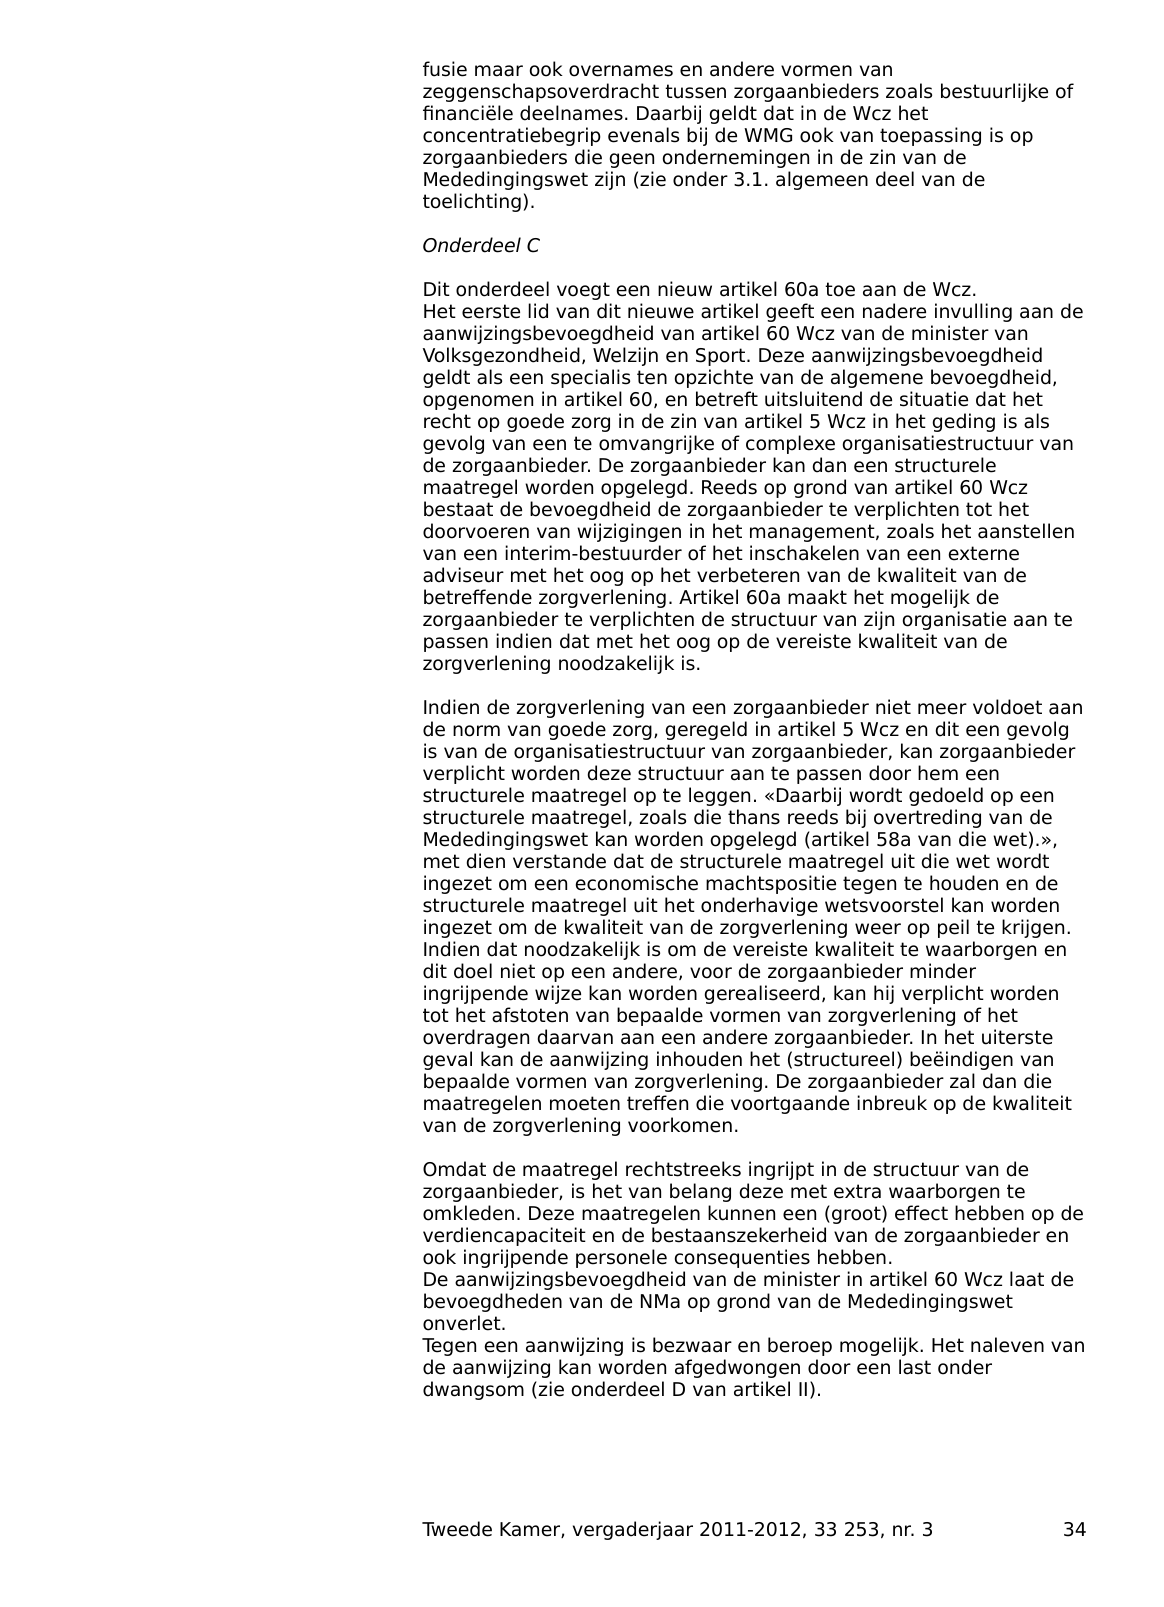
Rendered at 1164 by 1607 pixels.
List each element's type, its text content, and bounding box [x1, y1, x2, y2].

subtitle Onderdeel C [422, 235, 1087, 257]
text De aanwijzingsbevoegdheid van de minister in artikel 60 Wcz laat de bevoegdheden van de NMa op grond van de Mededingingswet onverlet. [422, 1269, 1087, 1335]
text Tegen een aanwijzing is bezwaar en beroep mogelijk. Het naleven van de aanwijzing kan worden afgedwongen door een last onder dwangsom (zie onderdeel D van artikel II). [422, 1335, 1087, 1401]
text Indien dat noodzakelijk is om de vereiste kwaliteit te waarborgen en dit doel niet op een andere, voor de zorgaanbieder minder ingrijpende wijze kan worden gerealiseerd, kan hij verplicht worden tot het afstoten van bepaalde vormen van zorgverlening of het overdragen daarvan aan een andere zorgaanbieder. In het uiterste geval kan de aanwijzing inhouden het (structureel) beëindigen van bepaalde vormen van zorgverlening. De zorgaanbieder zal dan die maatregelen moeten treffen die voortgaande inbreuk op de kwaliteit van de zorgverlening voorkomen. [422, 939, 1087, 1137]
text Indien de zorgverlening van een zorgaanbieder niet meer voldoet aan de norm van goede zorg, geregeld in artikel 5 Wcz en dit een gevolg is van de organisatiestructuur van zorgaanbieder, kan zorgaanbieder verplicht worden deze structuur aan te passen door hem een structurele maatregel op te leggen. «Daarbij wordt gedoeld op een structurele maatregel, zoals die thans reeds bij overtreding van de Mededingingswet kan worden opgelegd (artikel 58a van die wet).», met dien verstande dat de structurele maatregel uit die wet wordt ingezet om een economische machtspositie tegen te houden en de structurele maatregel uit het onderhavige wetsvoorstel kan worden ingezet om de kwaliteit van de zorgverlening weer op peil te krijgen. [422, 697, 1087, 939]
text fusie maar ook overnames en andere vormen van zeggenschapsoverdracht tussen zorgaanbieders zoals bestuurlijke of financiële deelnames. Daarbij geldt dat in de Wcz het concentratiebegrip evenals bij de WMG ook van toepassing is op zorgaanbieders die geen ondernemingen in de zin van de Mededingingswet zijn (zie onder 3.1. algemeen deel van de toelichting). [422, 59, 1087, 213]
text Dit onderdeel voegt een nieuw artikel 60a toe aan de Wcz. [422, 279, 1087, 301]
text Het eerste lid van dit nieuwe artikel geeft een nadere invulling aan de aanwijzingsbevoegdheid van artikel 60 Wcz van de minister van Volksgezondheid, Welzijn en Sport. Deze aanwijzingsbevoegdheid geldt als een specialis ten opzichte van de algemene bevoegdheid, opgenomen in artikel 60, en betreft uitsluitend de situatie dat het recht op goede zorg in de zin van artikel 5 Wcz in het geding is als gevolg van een te omvangrijke of complexe organisatiestructuur van de zorgaanbieder. De zorgaanbieder kan dan een structurele maatregel worden opgelegd. Reeds op grond van artikel 60 Wcz bestaat de bevoegdheid de zorgaanbieder te verplichten tot het doorvoeren van wijzigingen in het management, zoals het aanstellen van een interim-bestuurder of het inschakelen van een externe adviseur met het oog op het verbeteren van de kwaliteit van de betreffende zorgverlening. Artikel 60a maakt het mogelijk de zorgaanbieder te verplichten de structuur van zijn organisatie aan te passen indien dat met het oog op de vereiste kwaliteit van de zorgverlening noodzakelijk is. [422, 301, 1087, 675]
text Omdat de maatregel rechtstreeks ingrijpt in de structuur van de zorgaanbieder, is het van belang deze met extra waarborgen te omkleden. Deze maatregelen kunnen een (groot) effect hebben op de verdiencapaciteit en de bestaanszekerheid van de zorgaanbieder en ook ingrijpende personele consequenties hebben. [422, 1159, 1087, 1269]
